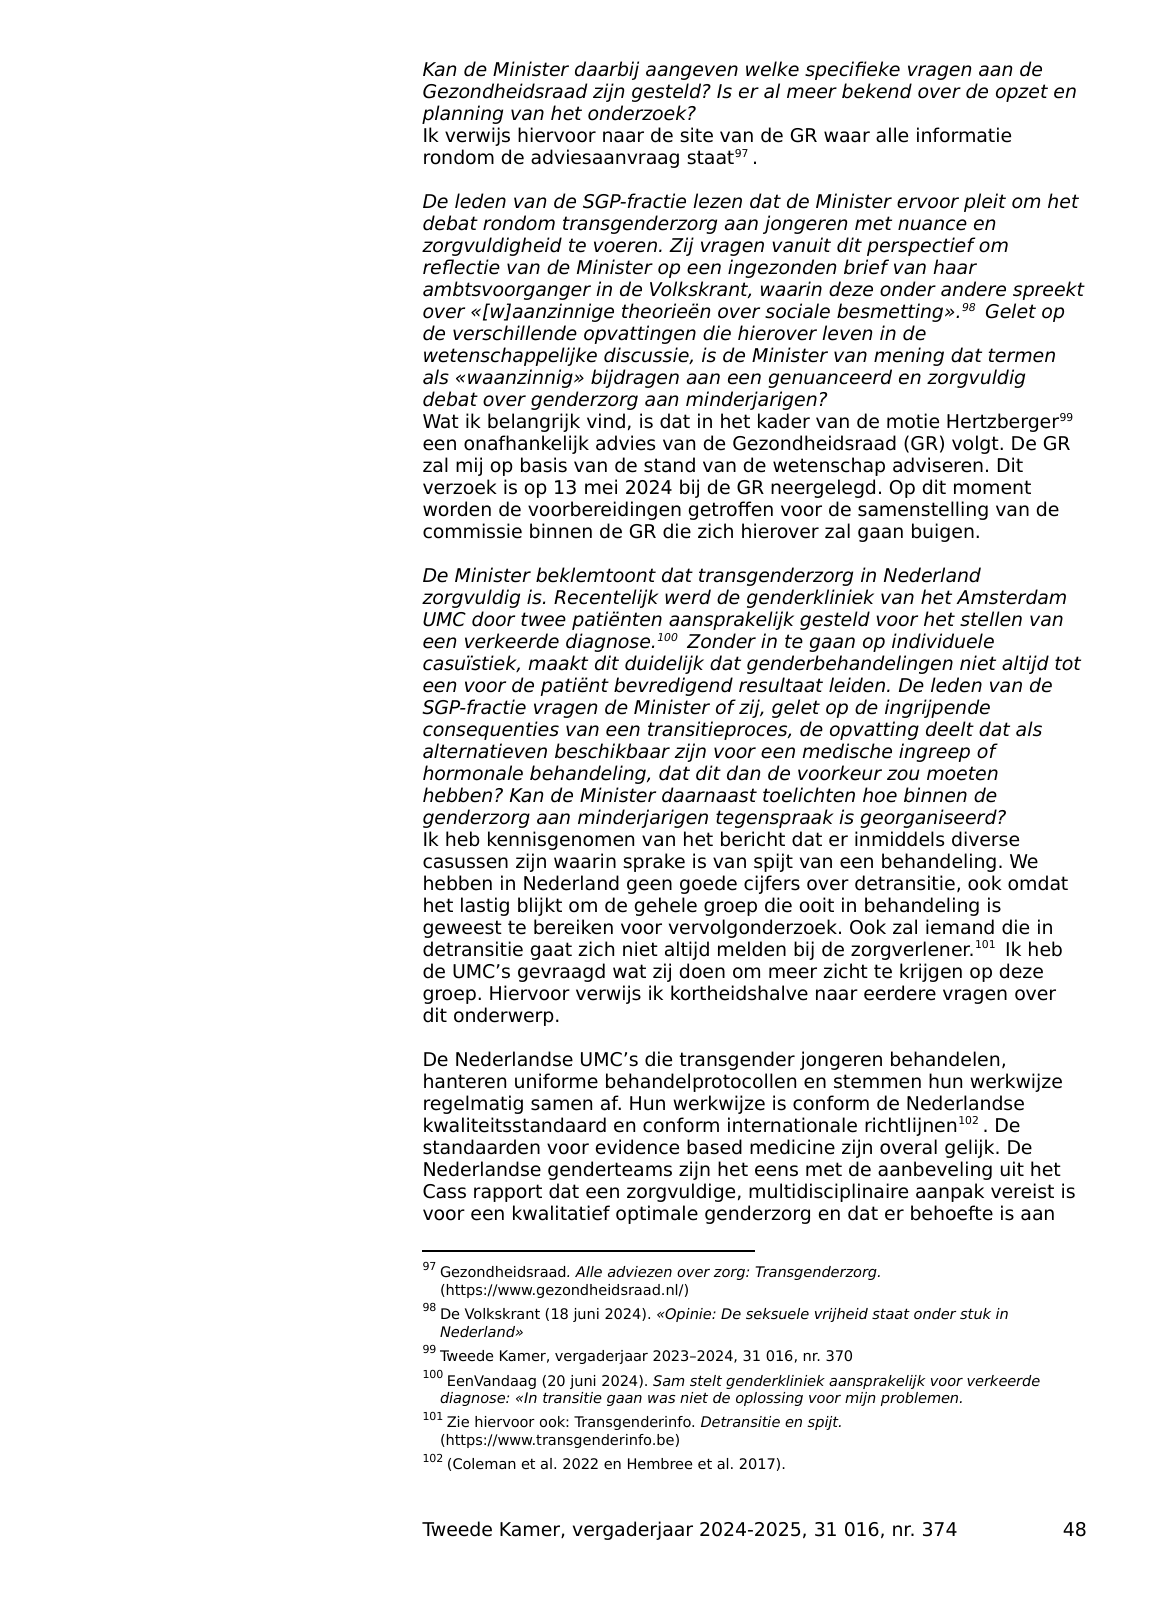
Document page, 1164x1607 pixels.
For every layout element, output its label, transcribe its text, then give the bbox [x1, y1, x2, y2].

text Kan de Minister daarbij aangeven welke specifieke vragen aan de Gezondheidsraad zijn gesteld? Is er al meer bekend over de opzet en planning van het onderzoek? [422, 59, 1087, 125]
text De Nederlandse UMC’s die transgender jongeren behandelen, hanteren uniforme behandelprotocollen en stemmen hun werkwijze regelmatig samen af. Hun werkwijze is conform de Nederlandse kwaliteitsstandaard en conform internationale richtlijnen. De standaarden voor evidence based medicine zijn overal gelijk. De Nederlandse genderteams zijn het eens met de aanbeveling uit het Cass rapport dat een zorgvuldige, multidisciplinaire aanpak vereist is voor een kwalitatief optimale genderzorg en dat er behoefte is aan [422, 1049, 1087, 1224]
text (Coleman et al. 2022 en Hembree et al. 2017). [422, 1452, 1087, 1474]
text Ik heb kennisgenomen van het bericht dat er inmiddels diverse casussen zijn waarin sprake is van spijt van een behandeling. We hebben in Nederland geen goede cijfers over detransitie, ook omdat het lastig blijkt om de gehele groep die ooit in behandeling is geweest te bereiken voor vervolgonderzoek. Ook zal iemand die in detransitie gaat zich niet altijd melden bij de zorgverlener. Ik heb de UMC’s gevraagd wat zij doen om meer zicht te krijgen op deze groep. Hiervoor verwijs ik kortheidshalve naar eerdere vragen over dit onderwerp. [422, 829, 1087, 1027]
text Gezondheidsraad. Alle adviezen over zorg: Transgenderzorg. (https://www.gezondheidsraad.nl/) [422, 1260, 1087, 1299]
text De leden van de SGP-fractie lezen dat de Minister ervoor pleit om het debat rondom transgenderzorg aan jongeren met nuance en zorgvuldigheid te voeren. Zij vragen vanuit dit perspectief om reflectie van de Minister op een ingezonden brief van haar ambtsvoorganger in de Volkskrant, waarin deze onder andere spreekt over «[w]aanzinnige theorieën over sociale besmetting». Gelet op de verschillende opvattingen die hierover leven in de wetenschappelijke discussie, is de Minister van mening dat termen als «waanzinnig» bijdragen aan een genuanceerd en zorgvuldig debat over genderzorg aan minderjarigen? [422, 191, 1087, 411]
text Wat ik belangrijk vind, is dat in het kader van de motie Hertzberger een onafhankelijk advies van de Gezondheidsraad (GR) volgt. De GR zal mij op basis van de stand van de wetenschap adviseren. Dit verzoek is op 13 mei 2024 bij de GR neergelegd. Op dit moment worden de voorbereidingen getroffen voor de samenstelling van de commissie binnen de GR die zich hierover zal gaan buigen. [422, 411, 1087, 543]
text Ik verwijs hiervoor naar de site van de GR waar alle informatie rondom de adviesaanvraag staat. [422, 125, 1087, 169]
text De Minister beklemtoont dat transgenderzorg in Nederland zorgvuldig is. Recentelijk werd de genderkliniek van het Amsterdam UMC door twee patiënten aansprakelijk gesteld voor het stellen van een verkeerde diagnose. Zonder in te gaan op individuele casuïstiek, maakt dit duidelijk dat genderbehandelingen niet altijd tot een voor de patiënt bevredigend resultaat leiden. De leden van de SGP-fractie vragen de Minister of zij, gelet op de ingrijpende consequenties van een transitieproces, de opvatting deelt dat als alternatieven beschikbaar zijn voor een medische ingreep of hormonale behandeling, dat dit dan de voorkeur zou moeten hebben? Kan de Minister daarnaast toelichten hoe binnen de genderzorg aan minderjarigen tegenspraak is georganiseerd? [422, 565, 1087, 829]
text Tweede Kamer, vergaderjaar 2023–2024, 31 016, nr. 370 [422, 1343, 1087, 1366]
text De Volkskrant (18 juni 2024). «Opinie: De seksuele vrijheid staat onder stuk in Nederland» [422, 1302, 1087, 1341]
text Zie hiervoor ook: Transgenderinfo. Detransitie en spijt. (https://www.transgenderinfo.be) [422, 1410, 1087, 1449]
text EenVandaag (20 juni 2024). Sam stelt genderkliniek aansprakelijk voor verkeerde diagnose: «In transitie gaan was niet de oplossing voor mijn problemen. [422, 1368, 1087, 1407]
